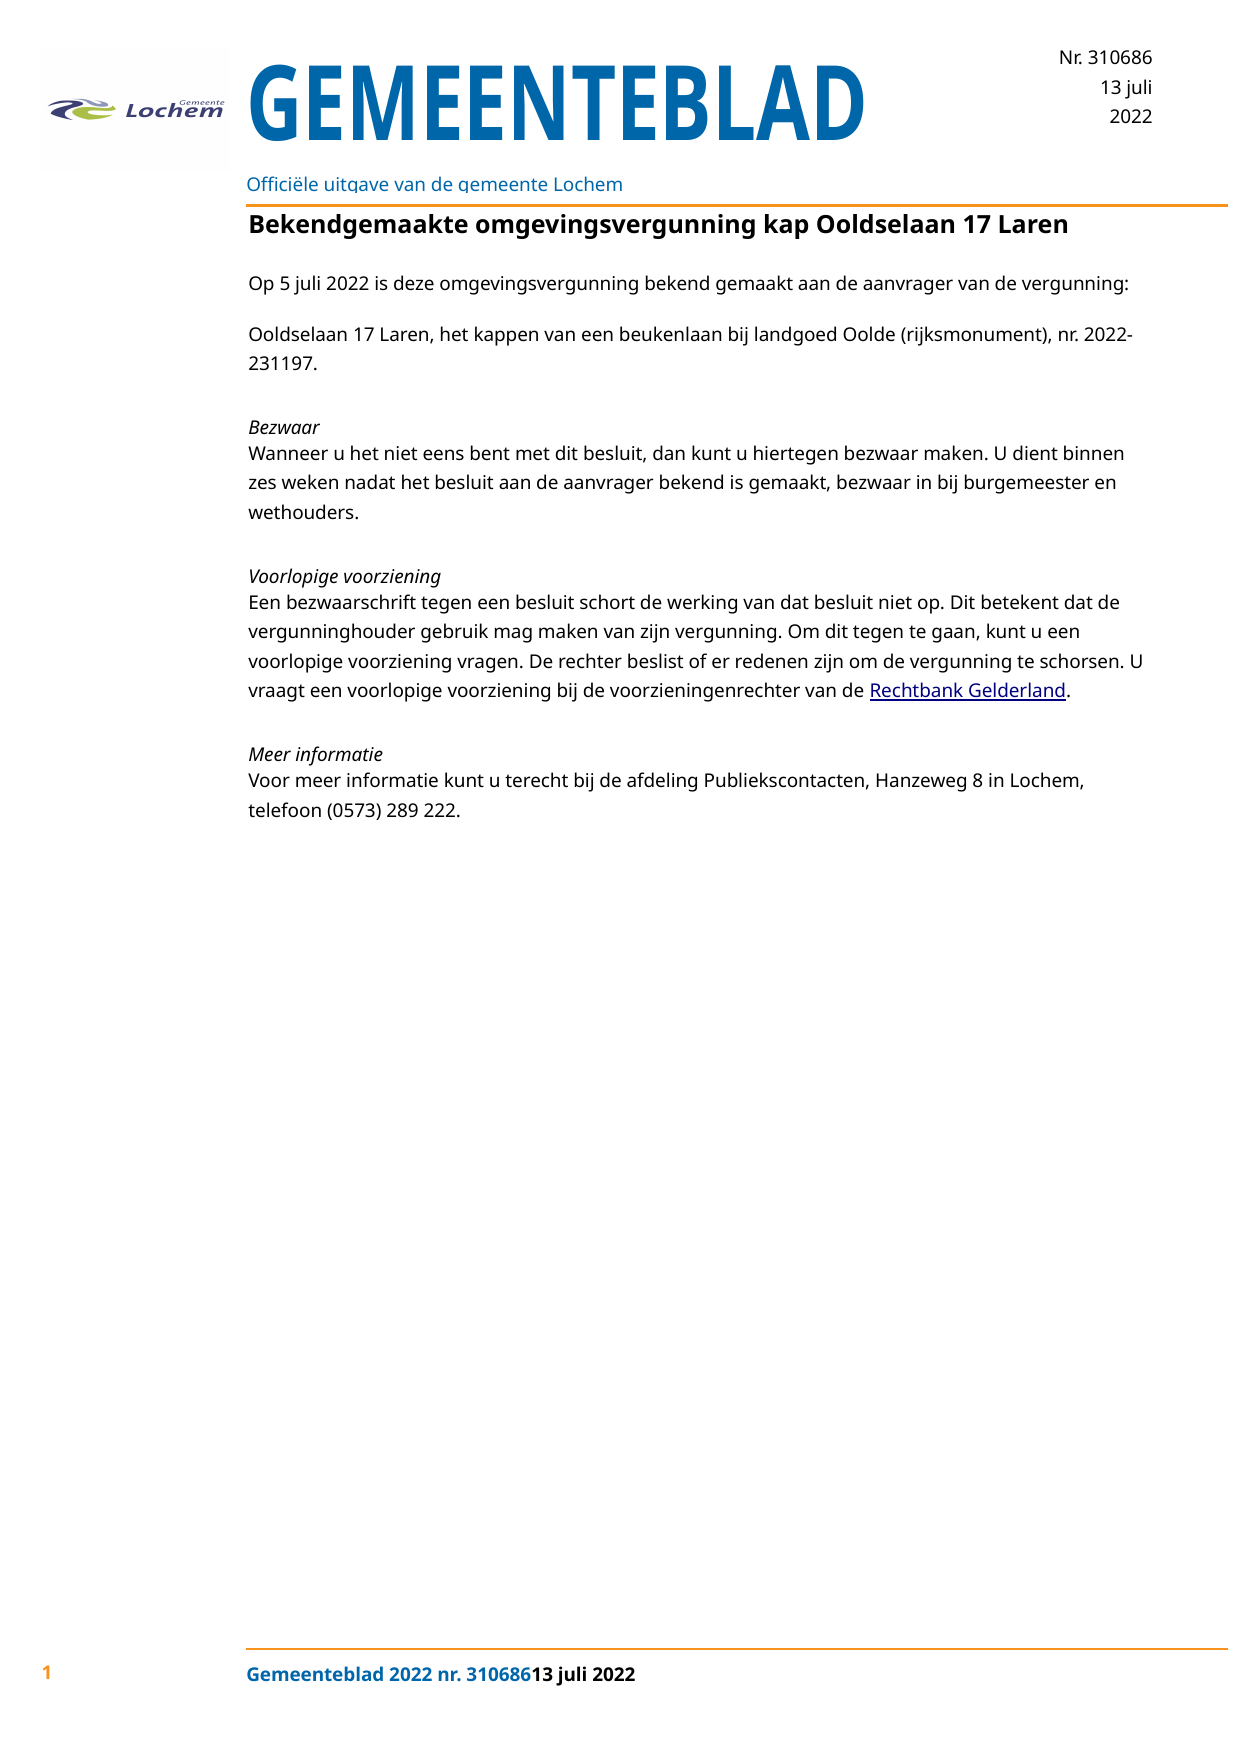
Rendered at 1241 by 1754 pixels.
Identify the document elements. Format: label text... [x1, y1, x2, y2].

picture [41, 47, 231, 172]
text Meer informatie [248, 742, 1152, 767]
text Wanneer u het niet eens bent met dit besluit, dan kunt u hiertegen bezwaar maken. U dient binnen zes weken nadat het besluit aan de aanvrager bekend is gemaakt, bezwaar in bij burgemeester en wethouders. [248, 440, 1152, 525]
text Ooldselaan 17 Laren, het kappen van een beukenlaan bij landgoed Oolde (rijksmonument), nr. 2022-231197. [248, 321, 1152, 376]
text Voorlopige voorziening [248, 563, 1152, 589]
text Een bezwaarschrift tegen een besluit schort de werking van dat besluit niet op. Dit betekent dat de vergunninghouder gebruik mag maken van zijn vergunning. Om dit tegen te gaan, kunt u een voorlopige voorziening vragen. De rechter beslist of er redenen zijn om de vergunning te schorsen. U vraagt een voorlopige voorziening bij de voorzieningenrechter van de Rechtbank Gelderland. [248, 589, 1152, 703]
text Op 5 juli 2022 is deze omgevingsvergunning bekend gemaakt aan de aanvrager van de vergunning: [248, 270, 1152, 296]
text Bezwaar [248, 414, 1152, 440]
text Voor meer informatie kunt u terecht bij de afdeling Publiekscontacten, Hanzeweg 8 in Lochem, telefoon (0573) 289 222. [248, 767, 1152, 823]
text Bekendgemaakte omgevingsvergunning kap Ooldselaan 17 Laren [248, 207, 1152, 241]
